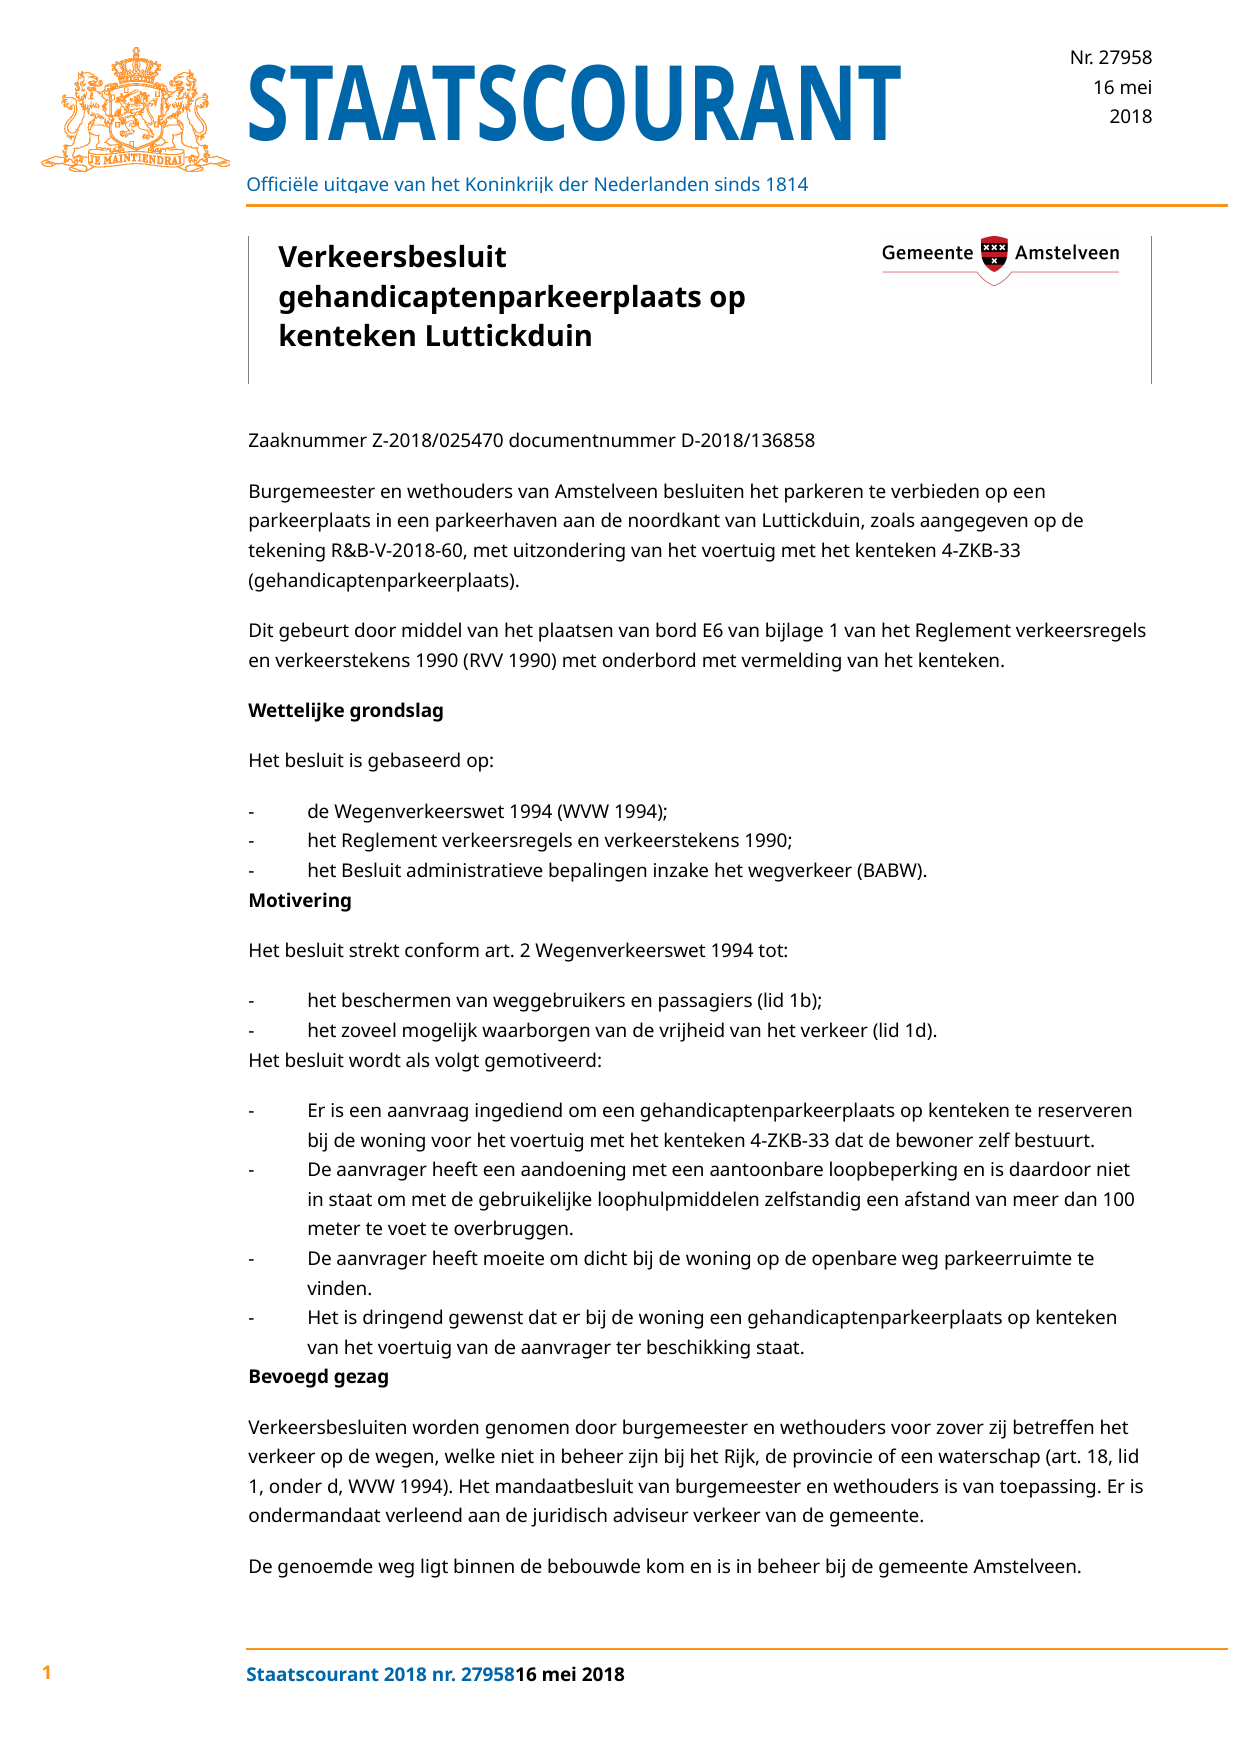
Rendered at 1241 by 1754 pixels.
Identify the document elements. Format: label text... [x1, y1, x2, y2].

list het Reglement verkeersregels en verkeerstekens 1990; [248, 828, 1152, 853]
picture [882, 236, 1119, 286]
text Bevoegd gezag [248, 1363, 1152, 1389]
picture [41, 47, 231, 172]
text Het besluit wordt als volgt gemotiveerd: [248, 1047, 1152, 1072]
list het zoveel mogelijk waarborgen van de vrijheid van het verkeer (lid 1d). [248, 1017, 1152, 1043]
text Dit gebeurt door middel van het plaatsen van bord E6 van bijlage 1 van het Reglement verkeersregels en verkeerstekens 1990 (RVV 1990) met onderbord met vermelding van het kenteken. [248, 617, 1152, 672]
table_header Verkeersbesluit gehandicaptenparkeerplaats op kenteken Luttickduin [249, 236, 850, 384]
list Er is een aanvraag ingediend om een gehandicaptenparkeerplaats op kenteken te reserveren bij de woning voor het voertuig met het kenteken 4-ZKB-33 dat de bewoner zelf bestuurt. [248, 1097, 1152, 1152]
text Burgemeester en wethouders van Amstelveen besluiten het parkeren te verbieden op een parkeerplaats in een parkeerhaven aan de noordkant van Luttickduin, zoals aangegeven op de tekening R&B-V-2018-60, met uitzondering van het voertuig met het kenteken 4-ZKB-33 (gehandicaptenparkeerplaats). [248, 478, 1152, 592]
text Het besluit strekt conform art. 2 Wegenverkeerswet 1994 tot: [248, 937, 1152, 963]
text Wettelijke grondslag [248, 697, 1152, 723]
text De genoemde weg ligt binnen de bebouwde kom en is in beheer bij de gemeente Amstelveen. [248, 1553, 1152, 1579]
list het Besluit administratieve bepalingen inzake het wegverkeer (BABW). [248, 857, 1152, 883]
list Het is dringend gewenst dat er bij de woning een gehandicaptenparkeerplaats op kenteken van het voertuig van de aanvrager ter beschikking staat. [248, 1304, 1152, 1359]
text Motivering [248, 887, 1152, 912]
list De aanvrager heeft moeite om dicht bij de woning op de openbare weg parkeerruimte te vinden. [248, 1245, 1152, 1300]
table_header [850, 236, 1151, 384]
list de Wegenverkeerswet 1994 (WVW 1994); [248, 798, 1152, 824]
list De aanvrager heeft een aandoening met een aantoonbare loopbeperking en is daardoor niet in staat om met de gebruikelijke loophulpmiddelen zelfstandig een afstand van meer dan 100 meter te voet te overbruggen. [248, 1156, 1152, 1241]
text Verkeersbesluiten worden genomen door burgemeester en wethouders voor zover zij betreffen het verkeer op de wegen, welke niet in beheer zijn bij het Rijk, de provincie of een waterschap (art. 18, lid 1, onder d, WVW 1994). Het mandaatbesluit van burgemeester en wethouders is van toepassing. Er is ondermandaat verleend aan de juridisch adviseur verkeer van de gemeente. [248, 1414, 1152, 1528]
text Het besluit is gebaseerd op: [248, 748, 1152, 773]
text Zaaknummer Z-2018/025470 documentnummer D-2018/136858 [248, 428, 1152, 453]
list het beschermen van weggebruikers en passagiers (lid 1b); [248, 988, 1152, 1013]
